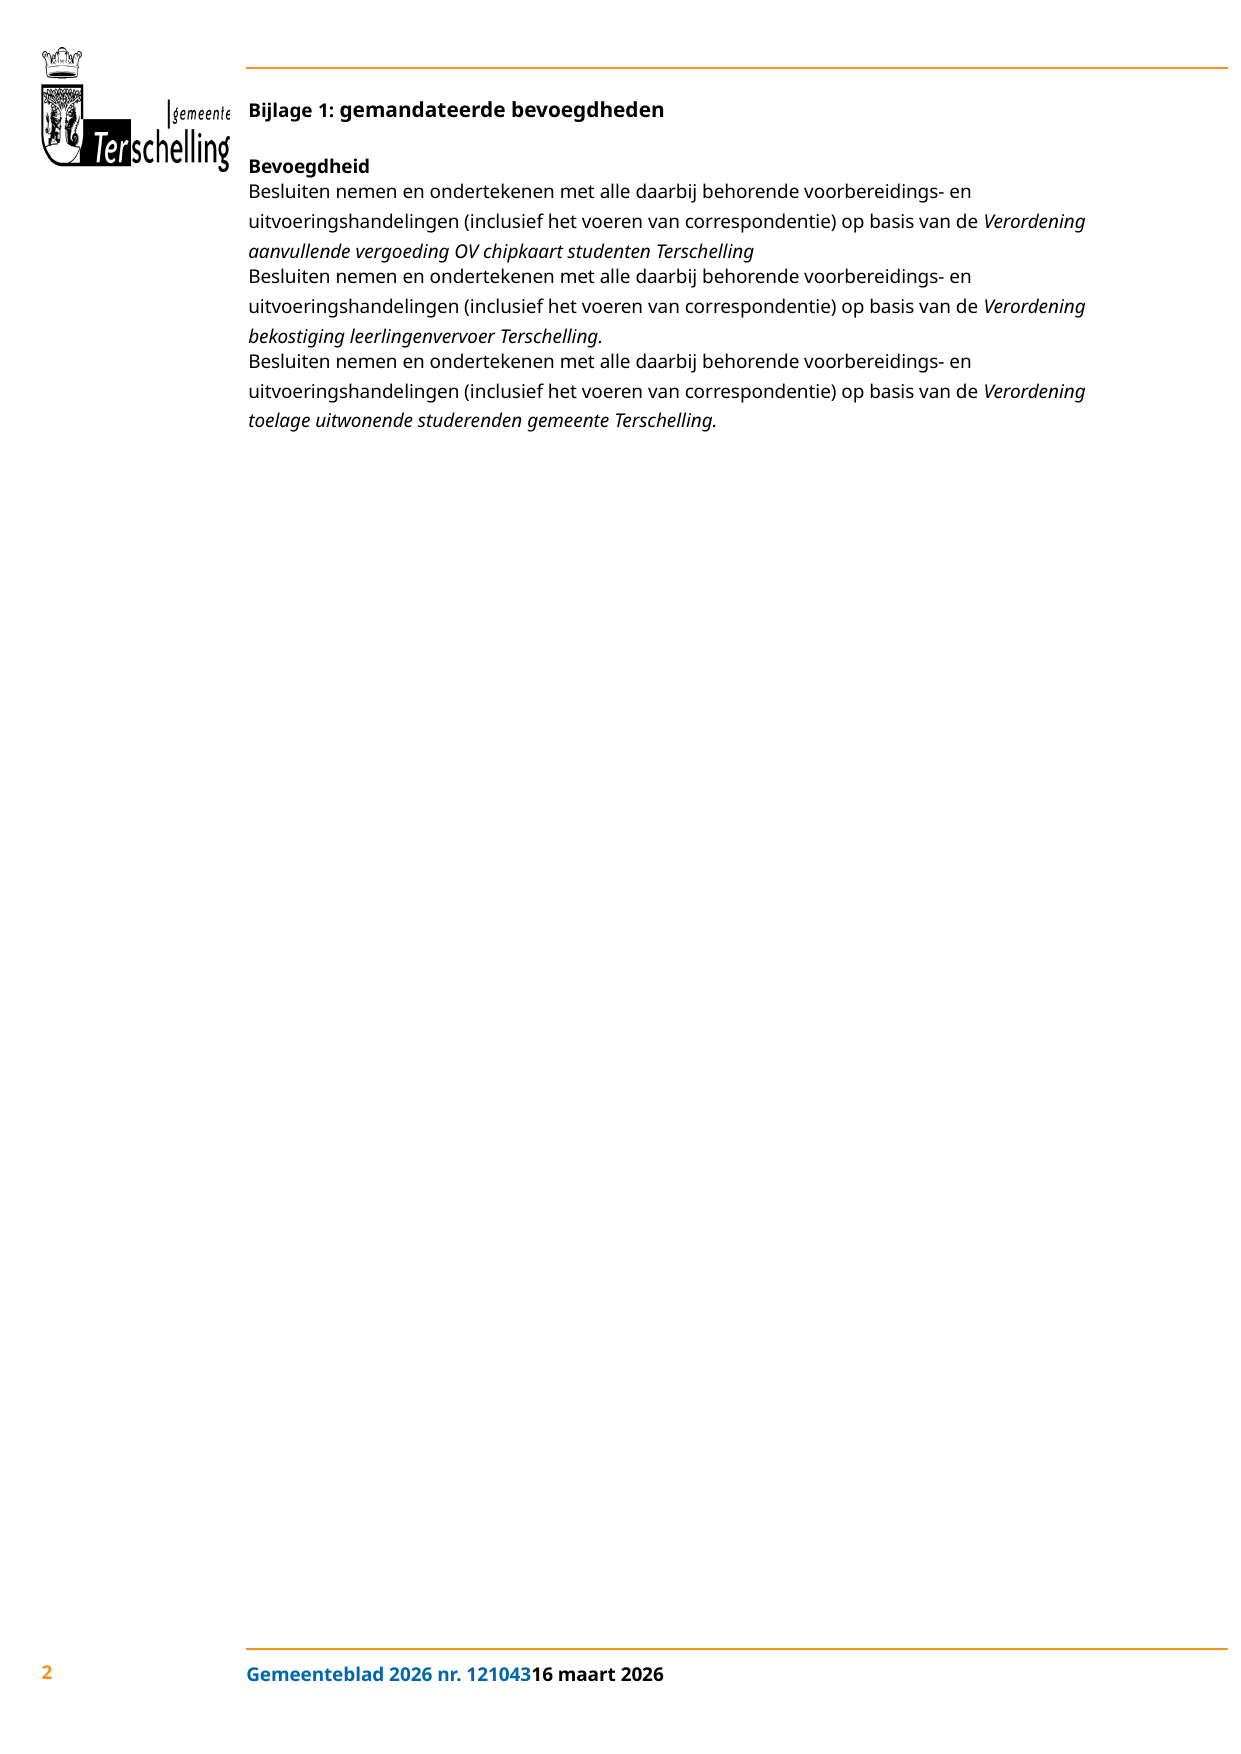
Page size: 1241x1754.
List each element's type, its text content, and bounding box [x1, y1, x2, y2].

table_header Bevoegdheid [248, 153, 1152, 179]
table_cell Besluiten nemen en ondertekenen met alle daarbij behorende voorbereidings- en uitvoeringshandelingen (inclusief het voeren van correspondentie) op basis van de Verordening bekostiging leerlingenvervoer Terschelling. [248, 264, 1152, 348]
table_cell Besluiten nemen en ondertekenen met alle daarbij behorende voorbereidings- en uitvoeringshandelingen (inclusief het voeren van correspondentie) op basis van de Verordening aanvullende vergoeding OV chipkaart studenten Terschelling [248, 179, 1152, 264]
picture [41, 47, 231, 172]
table_cell Besluiten nemen en ondertekenen met alle daarbij behorende voorbereidings- en uitvoeringshandelingen (inclusief het voeren van correspondentie) op basis van de Verordening toelage uitwonende studerenden gemeente Terschelling. [248, 349, 1152, 433]
text Bijlage 1: gemandateerde bevoegdheden [248, 95, 1152, 123]
